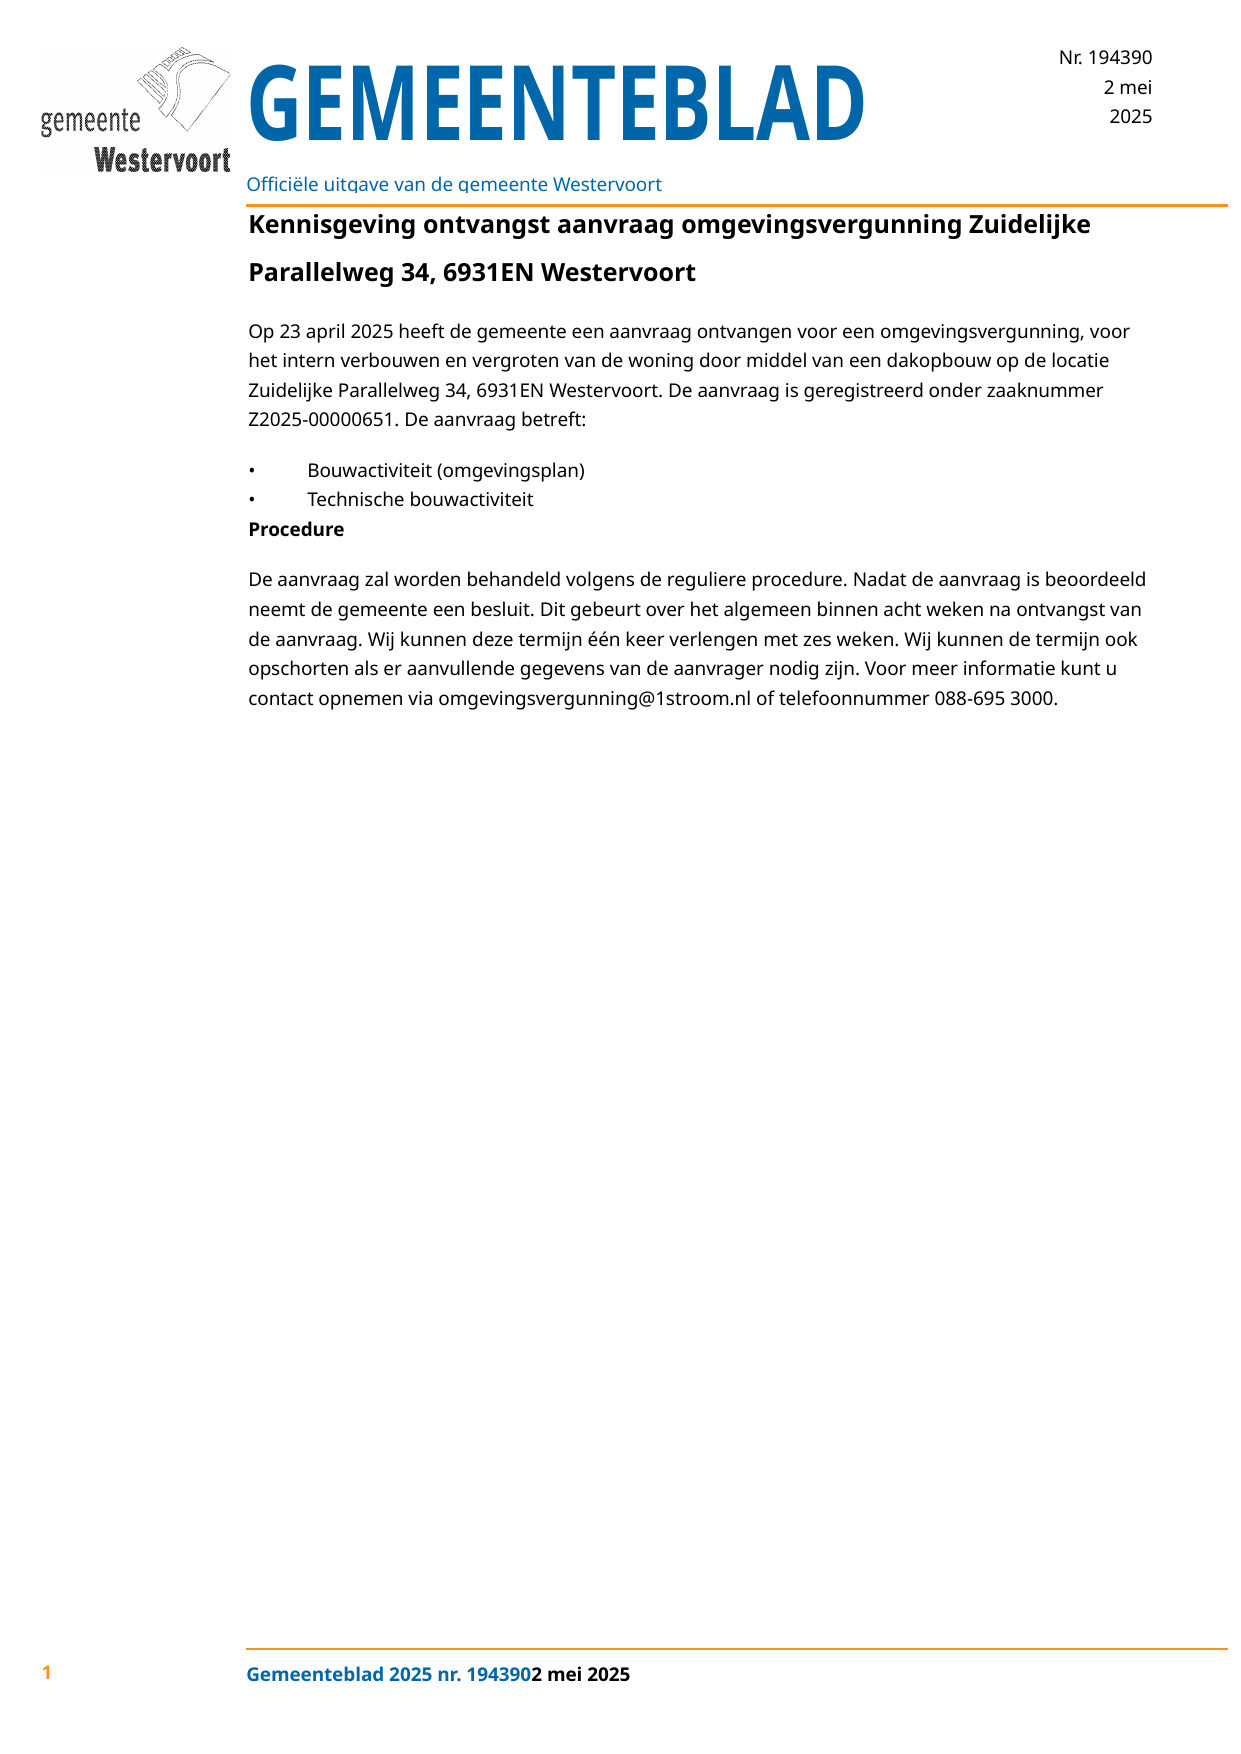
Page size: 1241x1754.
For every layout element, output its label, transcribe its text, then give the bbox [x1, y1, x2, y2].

text Op 23 april 2025 heeft de gemeente een aanvraag ontvangen voor een omgevingsvergunning, voor het intern verbouwen en vergroten van de woning door middel van een dakopbouw op de locatie Zuidelijke Parallelweg 34, 6931EN Westervoort. De aanvraag is geregistreerd onder zaaknummer Z2025-00000651. De aanvraag betreft: [248, 318, 1152, 432]
list Technische bouwactiviteit [248, 487, 1152, 512]
list Bouwactiviteit (omgevingsplan) [248, 457, 1152, 483]
text Procedure [248, 516, 1152, 542]
picture [41, 47, 231, 172]
text De aanvraag zal worden behandeld volgens de reguliere procedure. Nadat de aanvraag is beoordeeld neemt de gemeente een besluit. Dit gebeurt over het algemeen binnen acht weken na ontvangst van de aanvraag. Wij kunnen deze termijn één keer verlengen met zes weken. Wij kunnen de termijn ook opschorten als er aanvullende gegevens van de aanvrager nodig zijn. Voor meer informatie kunt u contact opnemen via omgevingsvergunning@1stroom.nl of telefoonnummer 088-695 3000. [248, 567, 1152, 711]
text Kennisgeving ontvangst aanvraag omgevingsvergunning Zuidelijke Parallelweg 34, 6931EN Westervoort [248, 207, 1152, 288]
